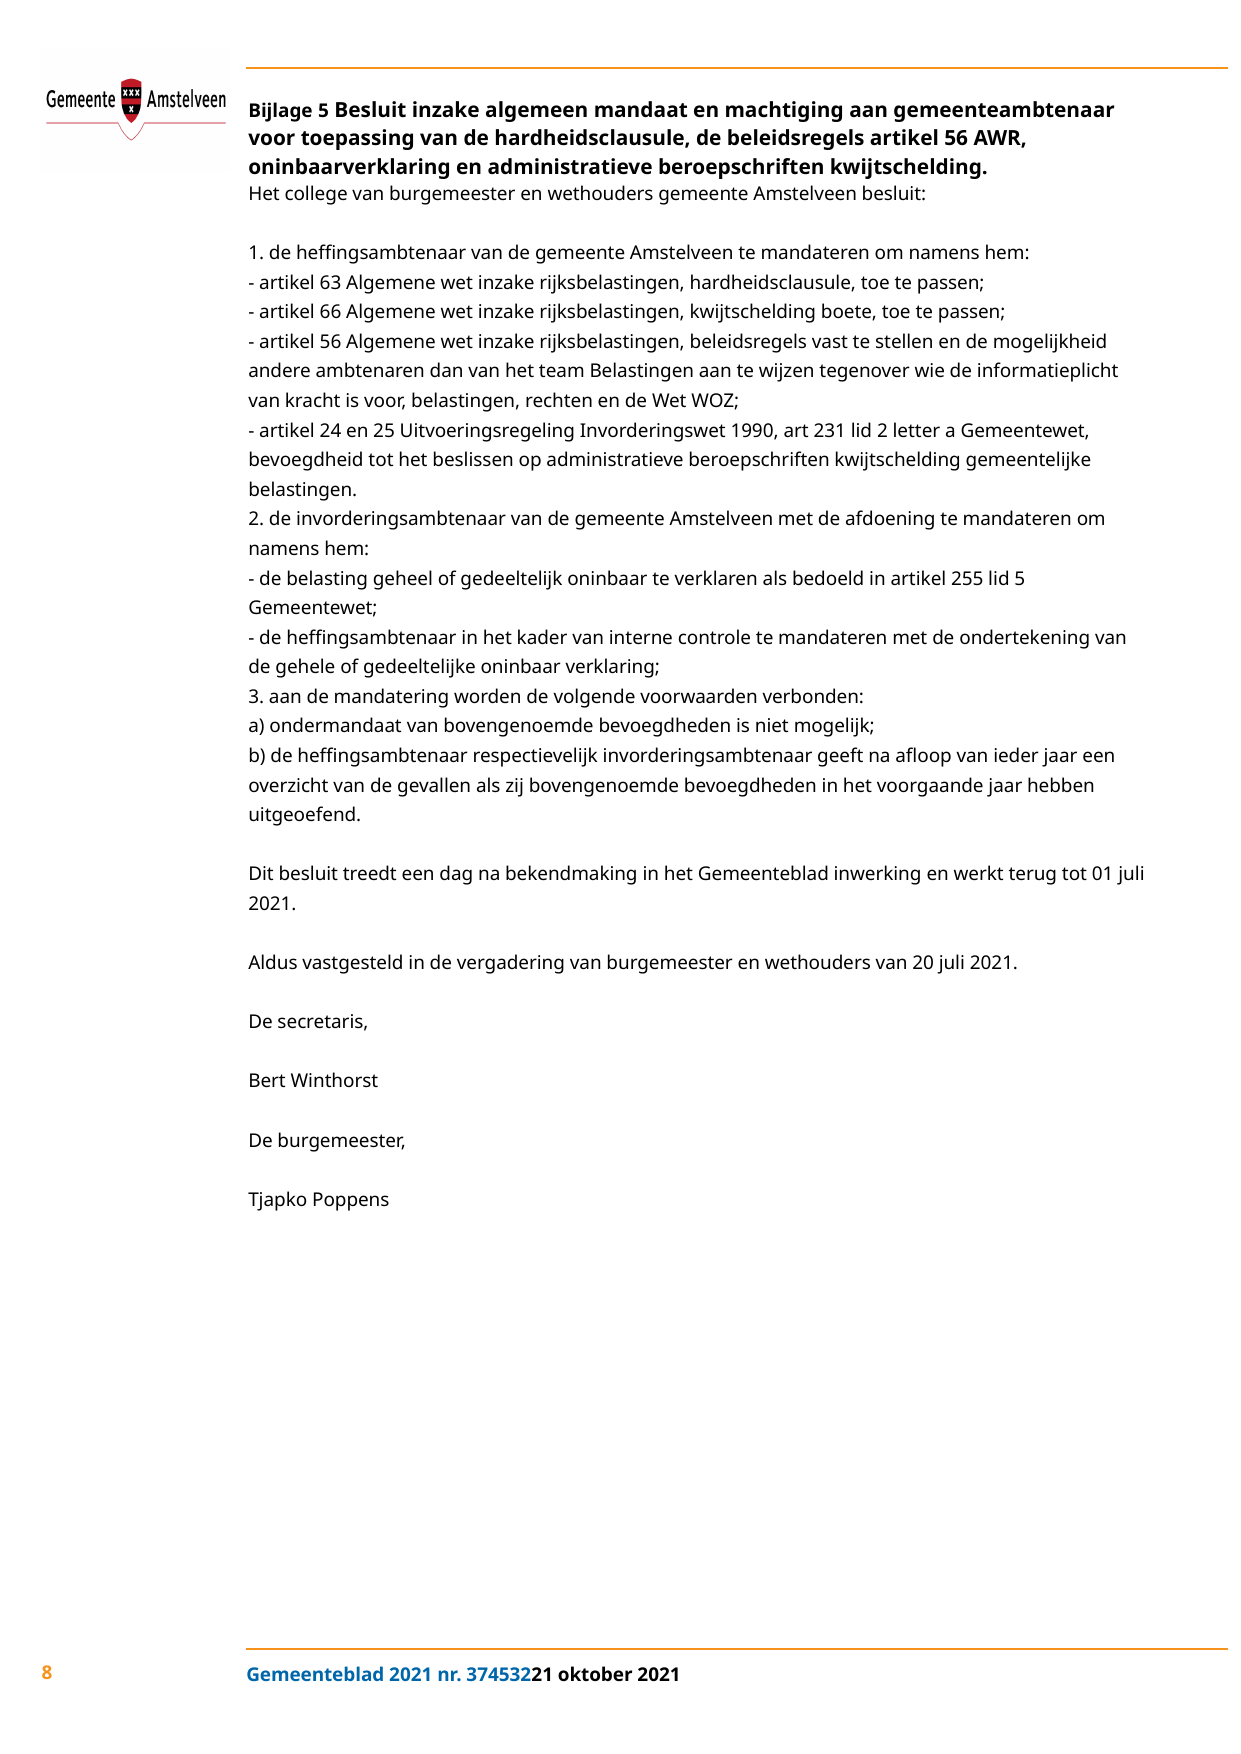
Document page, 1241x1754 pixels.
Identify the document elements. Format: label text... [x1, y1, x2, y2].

text a) ondermandaat van bovengenoemde bevoegdheden is niet mogelijk; [248, 713, 1152, 738]
text - de belasting geheel of gedeeltelijk oninbaar te verklaren als bedoeld in artikel 255 lid 5 Gemeentewet; [248, 565, 1152, 620]
text De secretaris, [248, 1008, 1152, 1034]
text Aldus vastgesteld in de vergadering van burgemeester en wethouders van 20 juli 2021. [248, 949, 1152, 975]
text 3. aan de mandatering worden de volgende voorwaarden verbonden: [248, 683, 1152, 709]
text Tjapko Poppens [248, 1186, 1152, 1212]
text - artikel 63 Algemene wet inzake rijksbelastingen, hardheidsclausule, toe te passen; [248, 269, 1152, 295]
text 2. de invorderingsambtenaar van de gemeente Amstelveen met de afdoening te mandateren om namens hem: [248, 506, 1152, 561]
text - de heffingsambtenaar in het kader van interne controle te mandateren met de ondertekening van de gehele of gedeeltelijke oninbaar verklaring; [248, 624, 1152, 679]
picture [41, 47, 231, 172]
text - artikel 24 en 25 Uitvoeringsregeling Invorderingswet 1990, art 231 lid 2 letter a Gemeentewet, bevoegdheid tot het beslissen op administratieve beroepschriften kwijtschelding gemeentelijke belastingen. [248, 417, 1152, 502]
text - artikel 56 Algemene wet inzake rijksbelastingen, beleidsregels vast te stellen en de mogelijkheid andere ambtenaren dan van het team Belastingen aan te wijzen tegenover wie de informatieplicht van kracht is voor, belastingen, rechten en de Wet WOZ; [248, 328, 1152, 413]
text Dit besluit treedt een dag na bekendmaking in het Gemeenteblad inwerking en werkt terug tot 01 juli 2021. [248, 861, 1152, 916]
text Bijlage 5 Besluit inzake algemeen mandaat en machtiging aan gemeenteambtenaar voor toepassing van de hardheidsclausule, de beleidsregels artikel 56 AWR, oninbaarverklaring en administratieve beroepschriften kwijtschelding. [248, 95, 1152, 180]
text b) de heffingsambtenaar respectievelijk invorderingsambtenaar geeft na afloop van ieder jaar een overzicht van de gevallen als zij bovengenoemde bevoegdheden in het voorgaande jaar hebben uitgeoefend. [248, 742, 1152, 827]
text De burgemeester, [248, 1127, 1152, 1153]
text Bert Winthorst [248, 1068, 1152, 1093]
text Het college van burgemeester en wethouders gemeente Amstelveen besluit: [248, 180, 1152, 206]
text 1. de heffingsambtenaar van de gemeente Amstelveen te mandateren om namens hem: [248, 239, 1152, 265]
text - artikel 66 Algemene wet inzake rijksbelastingen, kwijtschelding boete, toe te passen; [248, 298, 1152, 324]
